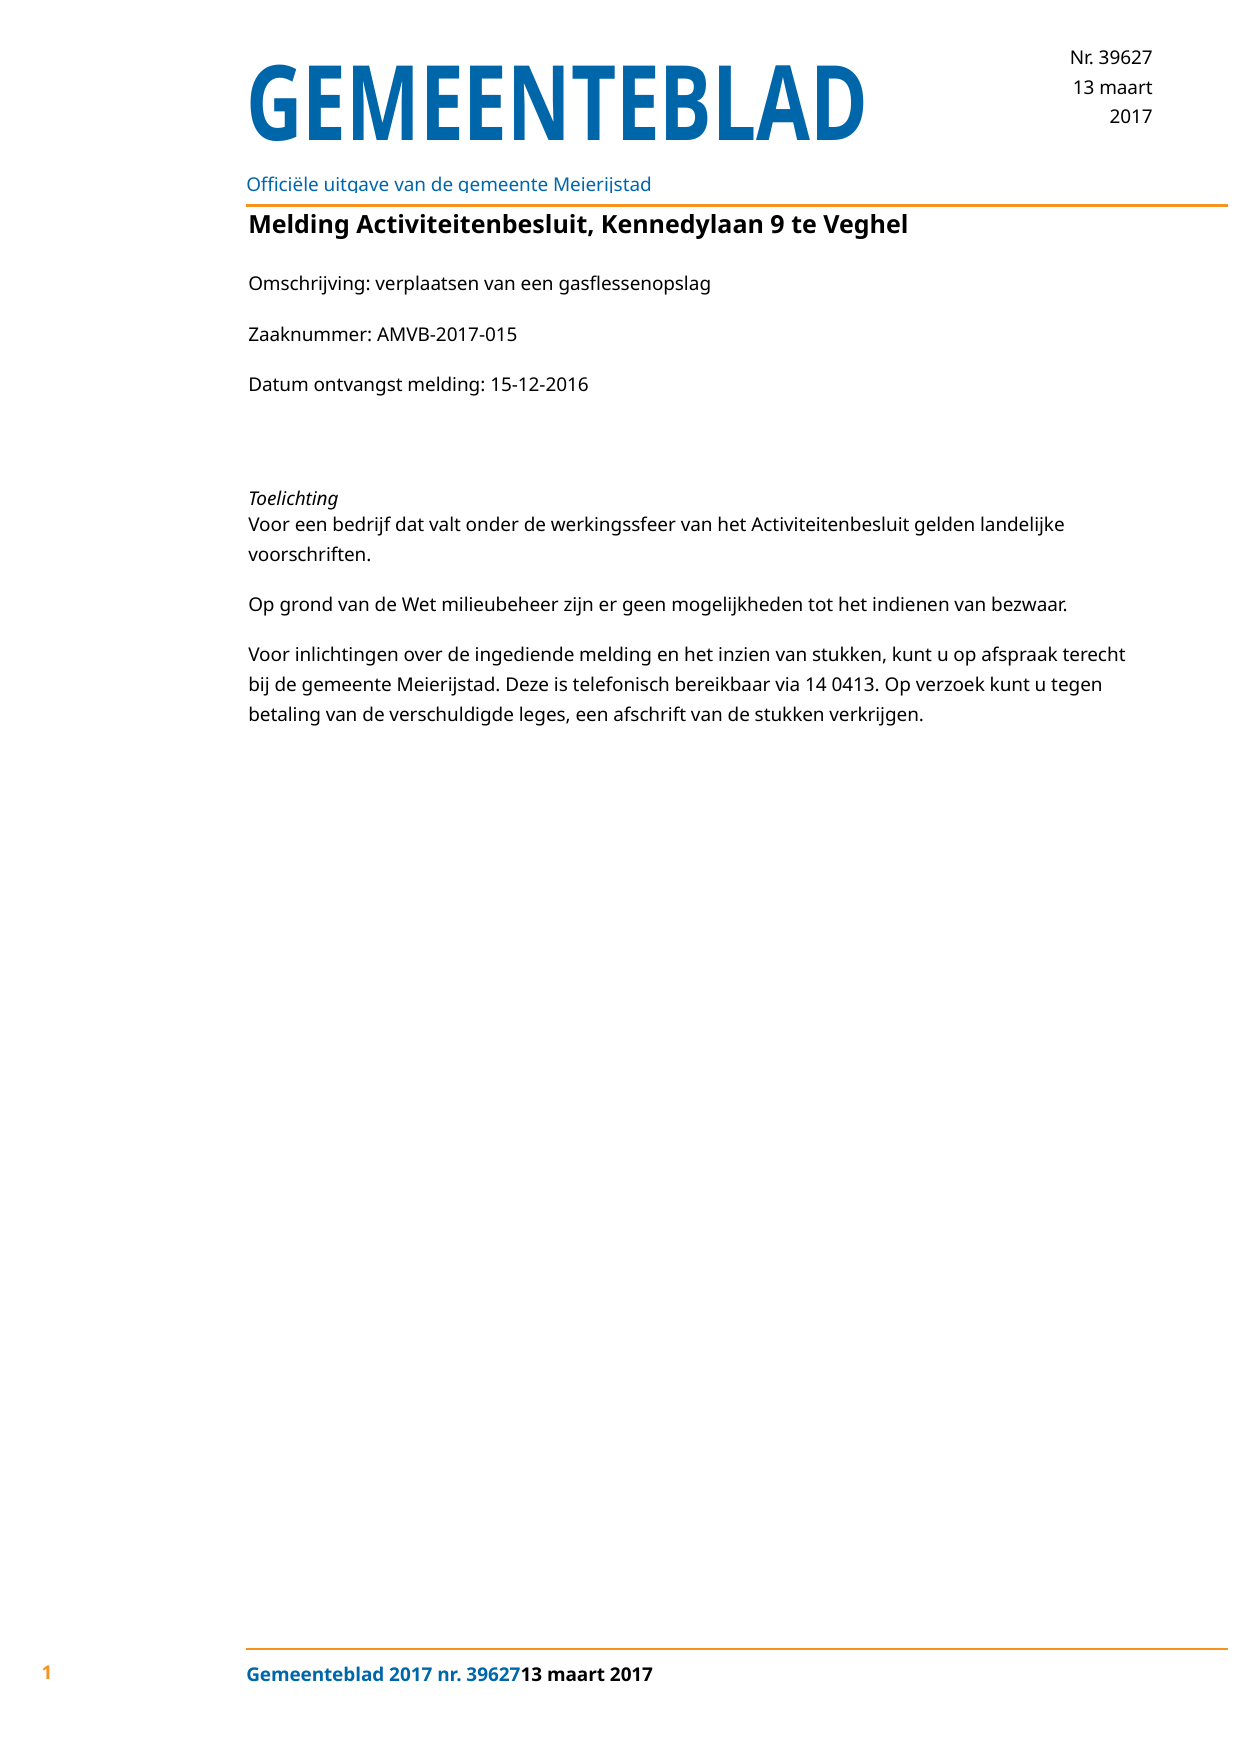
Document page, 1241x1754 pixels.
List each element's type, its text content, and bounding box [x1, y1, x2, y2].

text Melding Activiteitenbesluit, Kennedylaan 9 te Veghel [248, 207, 1152, 241]
text Op grond van de Wet milieubeheer zijn er geen mogelijkheden tot het indienen van bezwaar. [248, 591, 1152, 617]
text Voor inlichtingen over de ingediende melding en het inzien van stukken, kunt u op afspraak terecht bij de gemeente Meierijstad. Deze is telefonisch bereikbaar via 14 0413. Op verzoek kunt u tegen betaling van de verschuldigde leges, een afschrift van de stukken verkrijgen. [248, 642, 1152, 727]
text Zaaknummer: AMVB-2017-015 [248, 321, 1152, 346]
text Omschrijving: verplaatsen van een gasflessenopslag [248, 270, 1152, 296]
picture [41, 47, 231, 172]
text Datum ontvangst melding: 15-12-2016 [248, 371, 1152, 397]
text Voor een bedrijf dat valt onder de werkingssfeer van het Activiteitenbesluit gelden landelijke voorschriften. [248, 511, 1152, 567]
text Toelichting [248, 486, 1152, 511]
